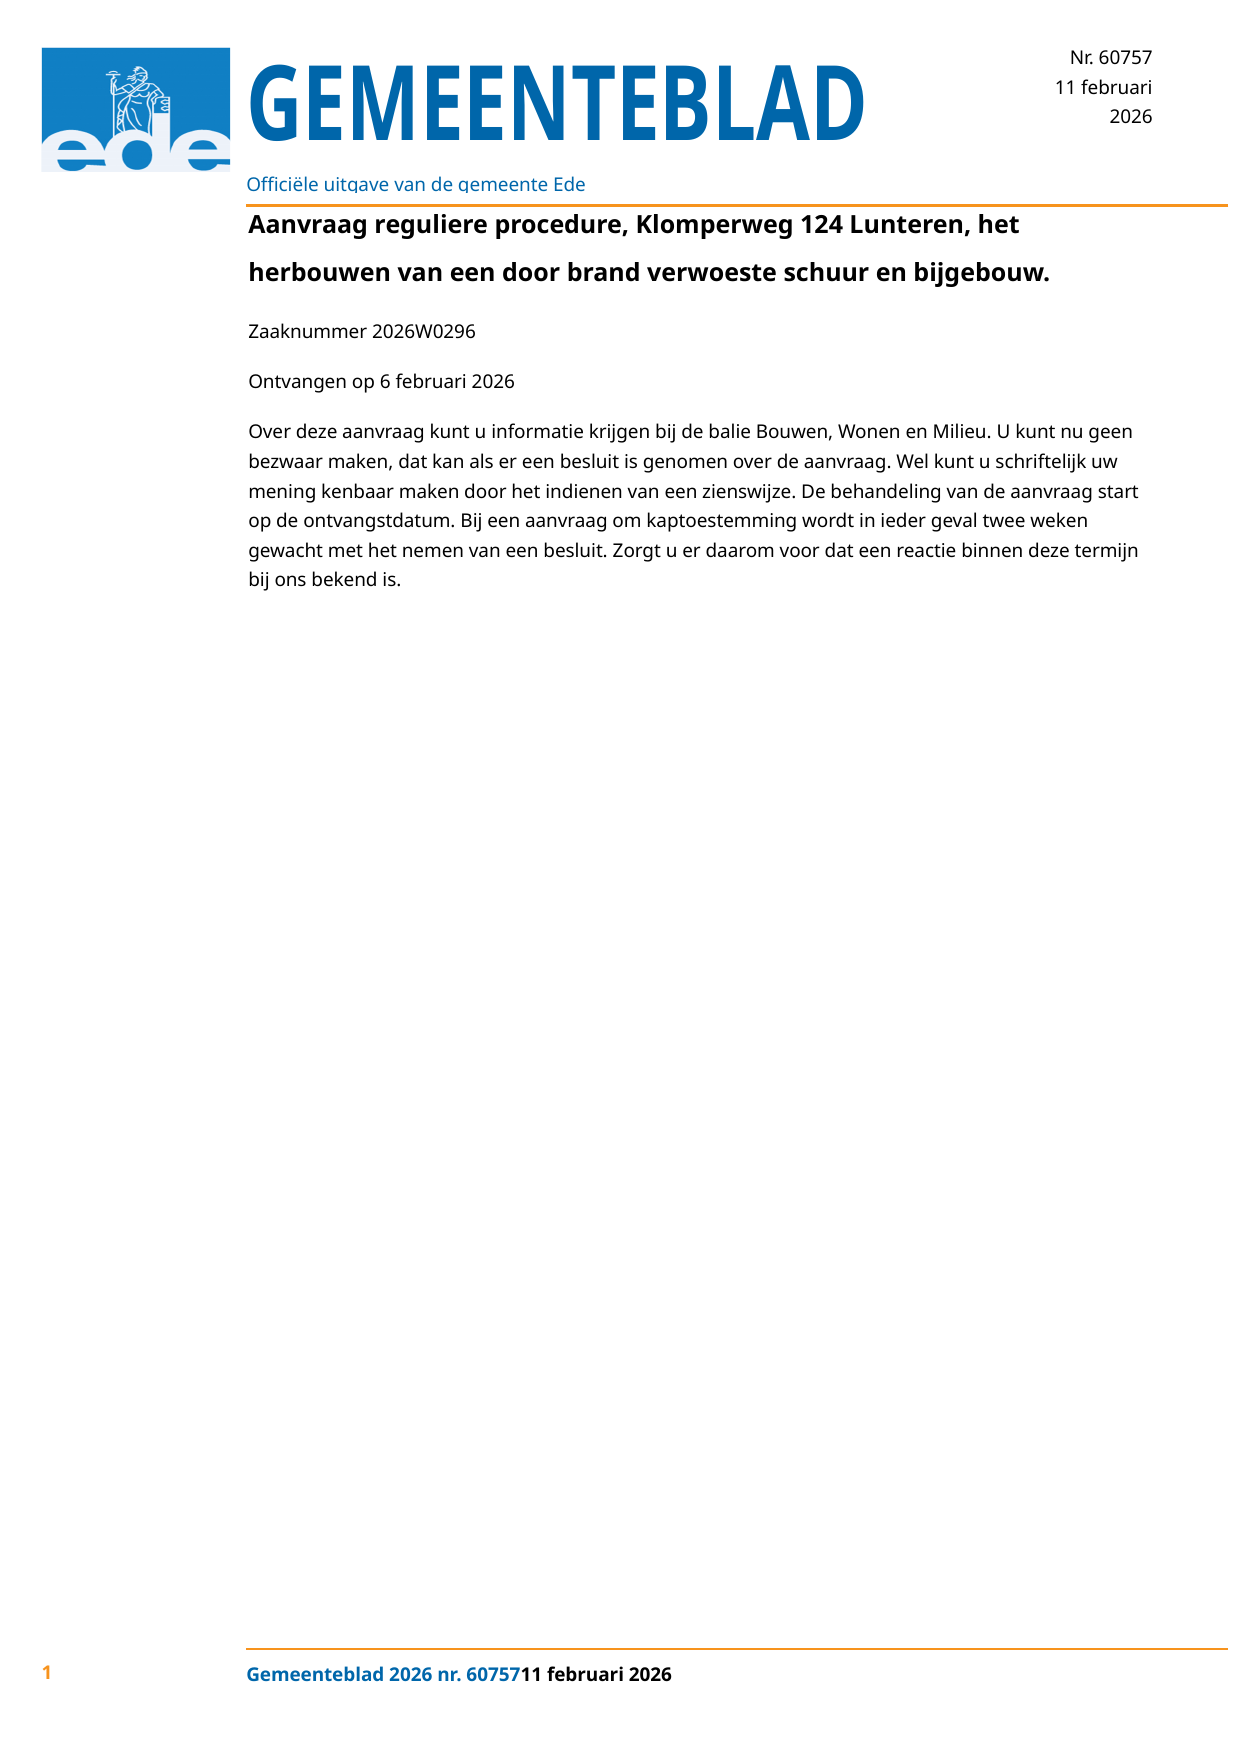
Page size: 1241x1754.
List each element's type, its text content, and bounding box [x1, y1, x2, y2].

picture [41, 47, 231, 172]
text Zaaknummer 2026W0296 [248, 318, 1152, 344]
text Over deze aanvraag kunt u informatie krijgen bij de balie Bouwen, Wonen en Milieu. U kunt nu geen bezwaar maken, dat kan als er een besluit is genomen over de aanvraag. Wel kunt u schriftelijk uw mening kenbaar maken door het indienen van een zienswijze. De behandeling van de aanvraag start op de ontvangstdatum. Bij een aanvraag om kaptoestemming wordt in ieder geval twee weken gewacht met het nemen van een besluit. Zorgt u er daarom voor dat een reactie binnen deze termijn bij ons bekend is. [248, 419, 1152, 592]
text Aanvraag reguliere procedure, Klomperweg 124 Lunteren, het herbouwen van een door brand verwoeste schuur en bijgebouw. [248, 207, 1152, 288]
text Ontvangen op 6 februari 2026 [248, 368, 1152, 394]
